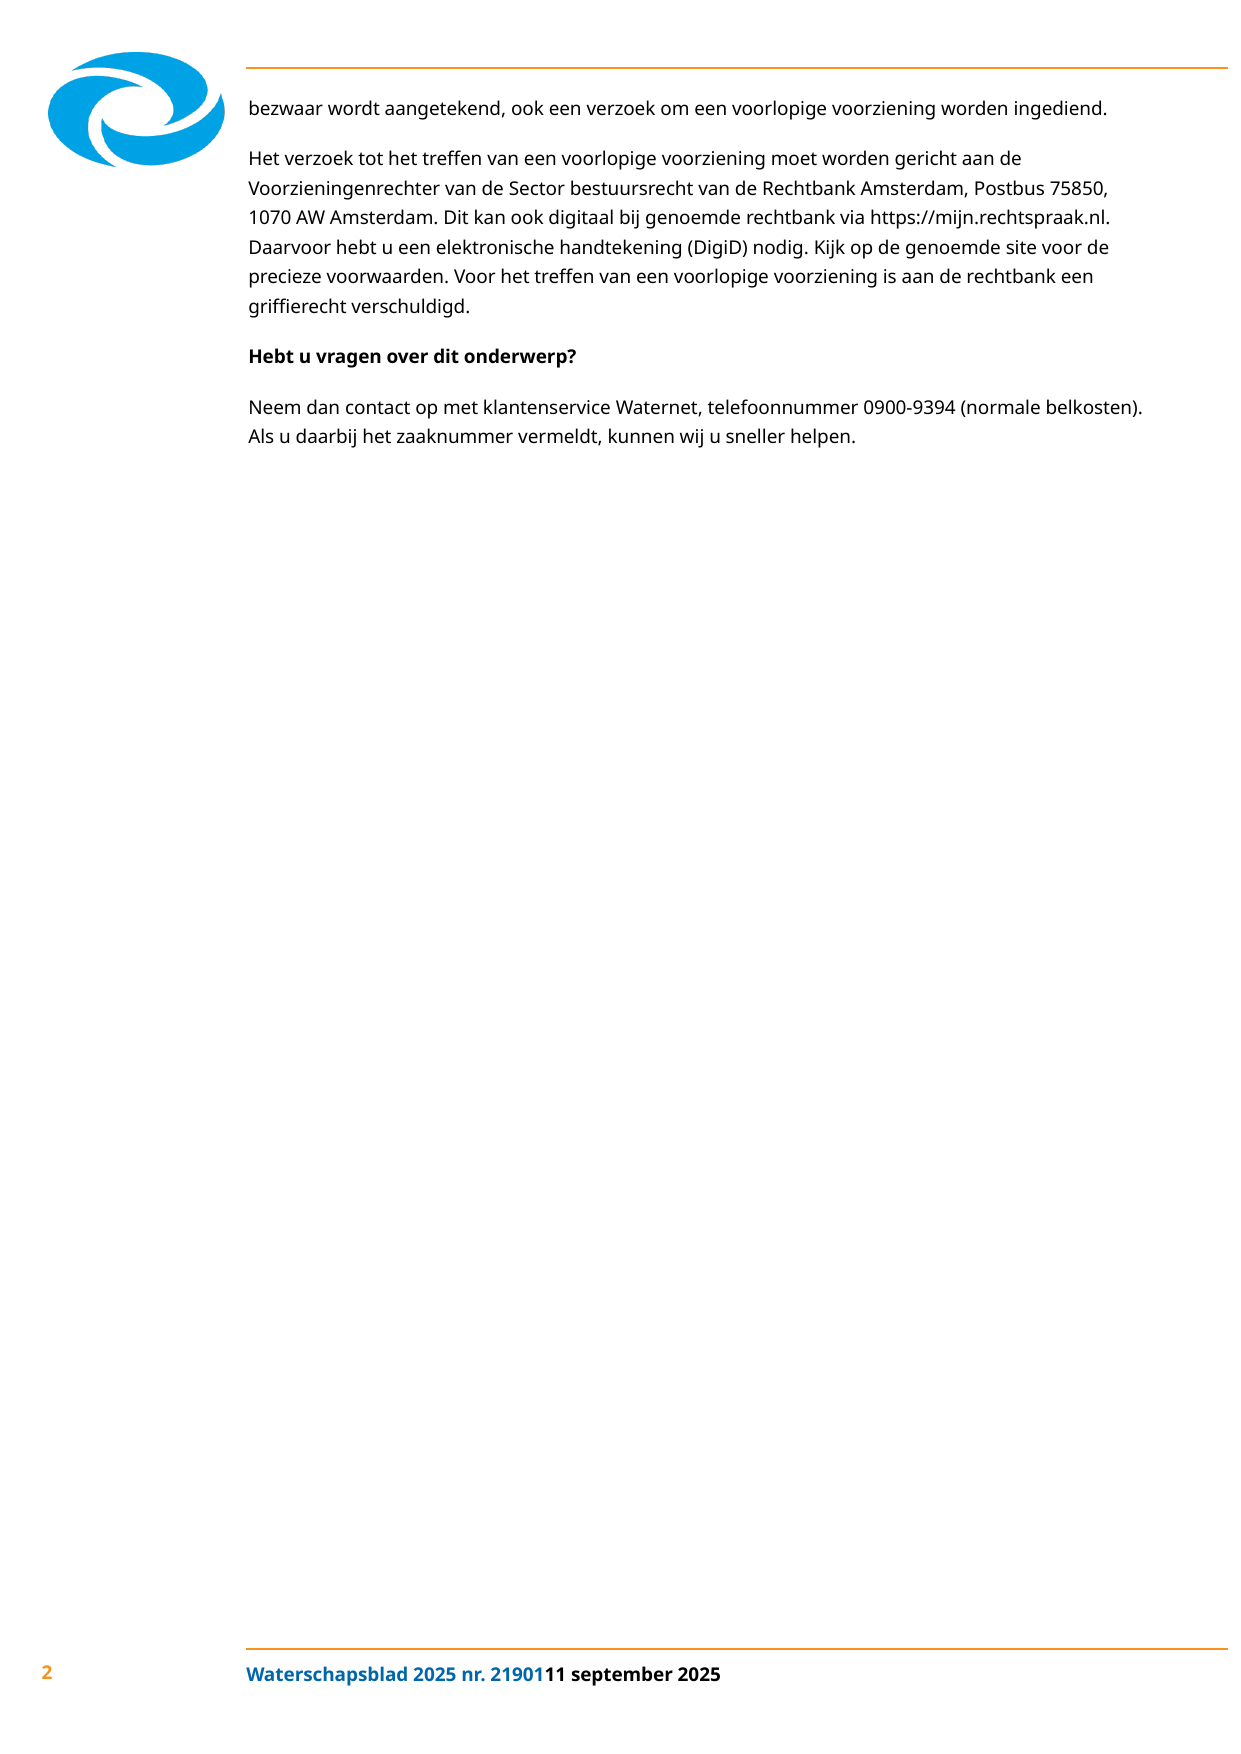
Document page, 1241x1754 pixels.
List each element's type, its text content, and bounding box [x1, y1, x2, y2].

text Het verzoek tot het treffen van een voorlopige voorziening moet worden gericht aan de Voorzieningenrechter van de Sector bestuursrecht van de Rechtbank Amsterdam, Postbus 75850, 1070 AW Amsterdam. Dit kan ook digitaal bij genoemde rechtbank via https://mijn.rechtspraak.nl. Daarvoor hebt u een elektronische handtekening (DigiD) nodig. Kijk op de genoemde site voor de precieze voorwaarden. Voor het treffen van een voorlopige voorziening is aan de rechtbank een griffierecht verschuldigd. [248, 145, 1152, 319]
text Neem dan contact op met klantenservice Waternet, telefoonnummer 0900-9394 (normale belkosten). Als u daarbij het zaaknummer vermeldt, kunnen wij u sneller helpen. [248, 394, 1152, 449]
picture [41, 47, 231, 172]
text Hebt u vragen over dit onderwerp? [248, 343, 1152, 369]
text bezwaar wordt aangetekend, ook een verzoek om een voorlopige voorziening worden ingediend. [248, 95, 1152, 121]
